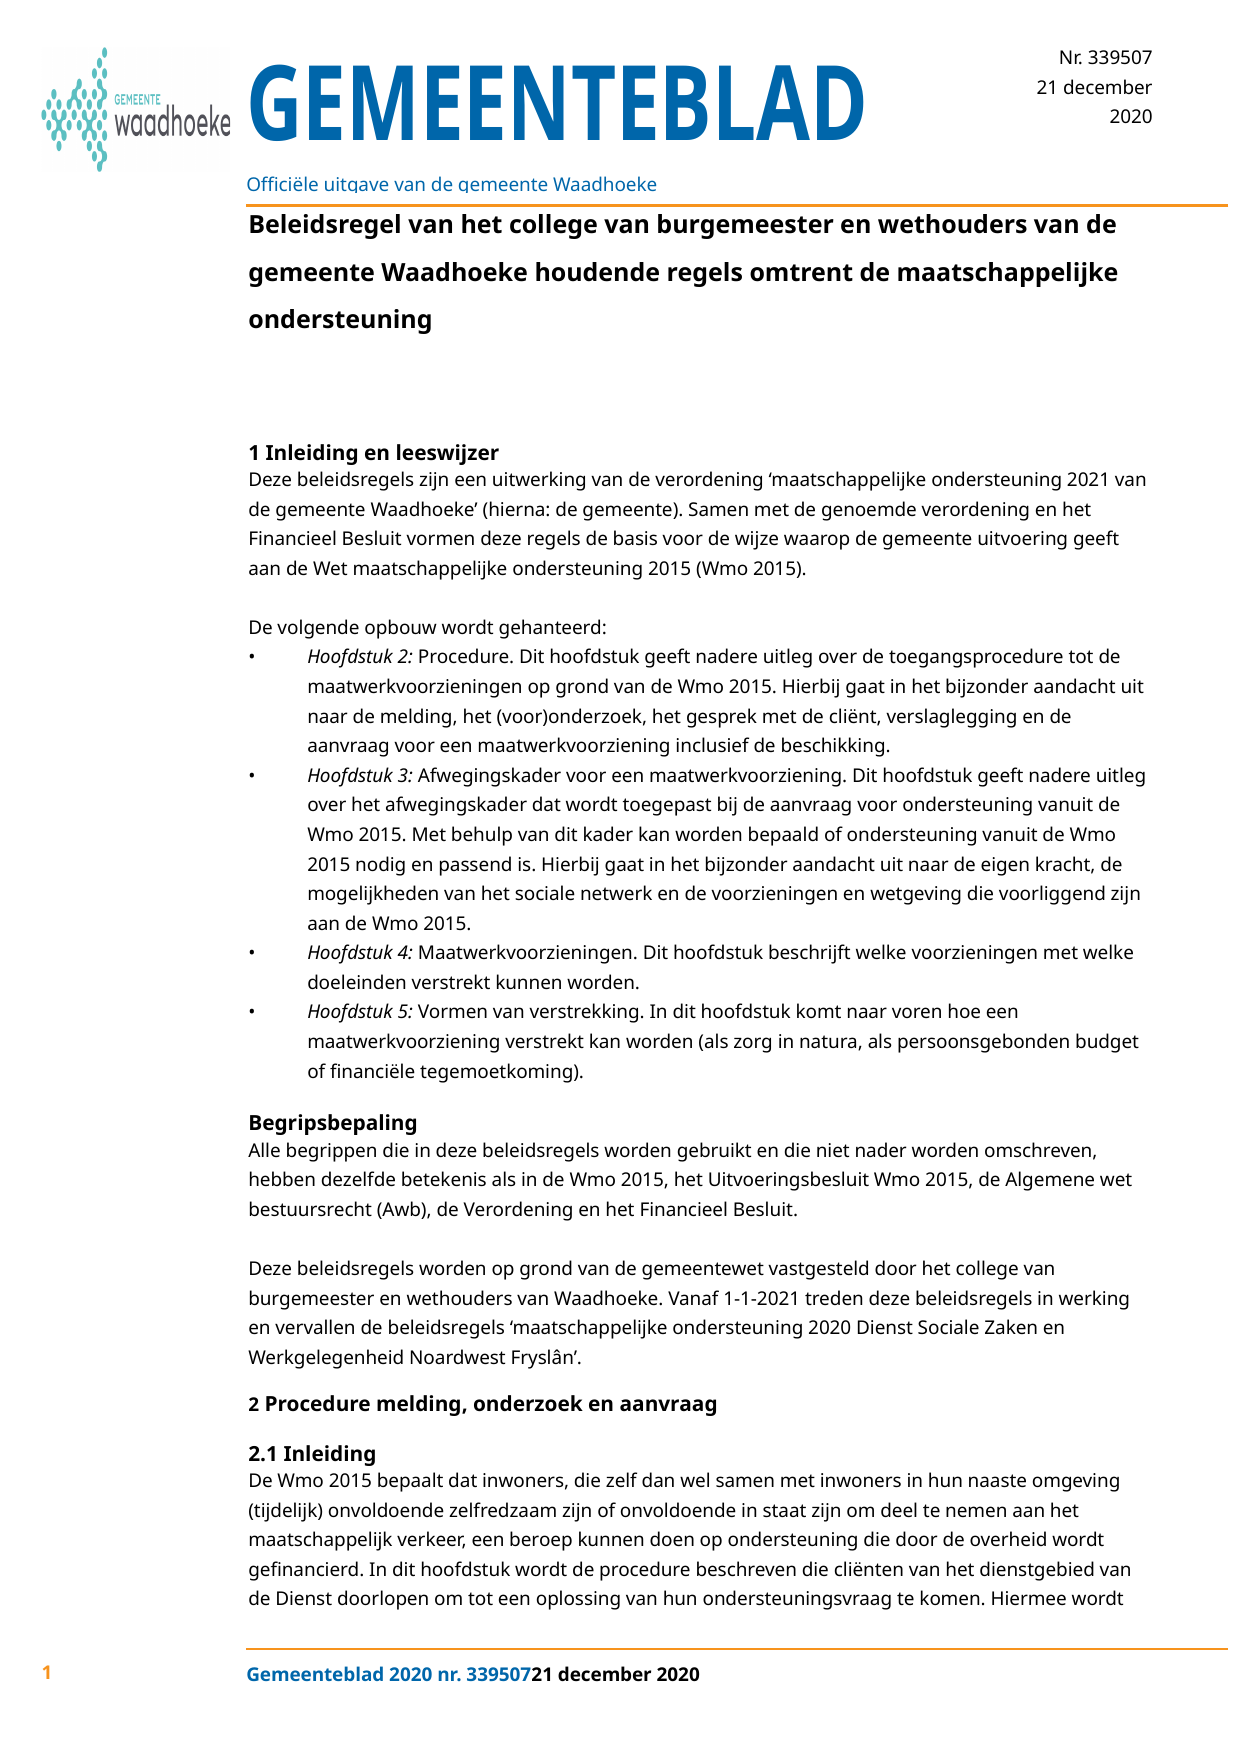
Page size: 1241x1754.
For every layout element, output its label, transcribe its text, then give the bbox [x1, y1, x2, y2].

text Alle begrippen die in deze beleidsregels worden gebruikt en die niet nader worden omschreven, hebben dezelfde betekenis als in de Wmo 2015, het Uitvoeringsbesluit Wmo 2015, de Algemene wet bestuursrecht (Awb), de Verordening en het Financieel Besluit. [248, 1137, 1152, 1222]
list Hoofdstuk 4: Maatwerkvoorzieningen. Dit hoofdstuk beschrijft welke voorzieningen met welke doeleinden verstrekt kunnen worden. [248, 939, 1152, 995]
picture [41, 47, 231, 172]
text Begripsbepaling [248, 1108, 1152, 1137]
list Hoofdstuk 3: Afwegingskader voor een maatwerkvoorziening. Dit hoofdstuk geeft nadere uitleg over het afwegingskader dat wordt toegepast bij de aanvraag voor ondersteuning vanuit de Wmo 2015. Met behulp van dit kader kan worden bepaald of ondersteuning vanuit de Wmo 2015 nodig en passend is. Hierbij gaat in het bijzonder aandacht uit naar de eigen kracht, de mogelijkheden van het sociale netwerk en de voorzieningen en wetgeving die voorliggend zijn aan de Wmo 2015. [248, 762, 1152, 936]
text 2 Procedure melding, onderzoek en aanvraag [248, 1389, 1152, 1418]
text Deze beleidsregels worden op grond van de gemeentewet vastgesteld door het college van burgemeester en wethouders van Waadhoeke. Vanaf 1-1-2021 treden deze beleidsregels in werking en vervallen de beleidsregels ‘maatschappelijke ondersteuning 2020 Dienst Sociale Zaken en Werkgelegenheid Noardwest Fryslân’. [248, 1255, 1152, 1369]
text 2.1 Inleiding [248, 1439, 1152, 1467]
text 1 Inleiding en leeswijzer [248, 438, 1152, 466]
list Hoofdstuk 2: Procedure. Dit hoofdstuk geeft nadere uitleg over de toegangsprocedure tot de maatwerkvoorzieningen op grond van de Wmo 2015. Hierbij gaat in het bijzonder aandacht uit naar de melding, het (voor)onderzoek, het gesprek met de cliënt, verslaglegging en de aanvraag voor een maatwerkvoorziening inclusief de beschikking. [248, 644, 1152, 758]
text Beleidsregel van het college van burgemeester en wethouders van de gemeente Waadhoeke houdende regels omtrent de maatschappelijke ondersteuning [248, 207, 1152, 336]
text De Wmo 2015 bepaalt dat inwoners, die zelf dan wel samen met inwoners in hun naaste omgeving (tijdelijk) onvoldoende zelfredzaam zijn of onvoldoende in staat zijn om deel te nemen aan het maatschappelijk verkeer, een beroep kunnen doen op ondersteuning die door de overheid wordt gefinancierd. In dit hoofdstuk wordt de procedure beschreven die cliënten van het dienstgebied van de Dienst doorlopen om tot een oplossing van hun ondersteuningsvraag te komen. Hiermee wordt [248, 1467, 1152, 1611]
text De volgende opbouw wordt gehanteerd: [248, 614, 1152, 640]
text Deze beleidsregels zijn een uitwerking van de verordening ‘maatschappelijke ondersteuning 2021 van de gemeente Waadhoeke’ (hierna: de gemeente). Samen met de genoemde verordening en het Financieel Besluit vormen deze regels de basis voor de wijze waarop de gemeente uitvoering geeft aan de Wet maatschappelijke ondersteuning 2015 (Wmo 2015). [248, 466, 1152, 581]
list Hoofdstuk 5: Vormen van verstrekking. In dit hoofdstuk komt naar voren hoe een maatwerkvoorziening verstrekt kan worden (als zorg in natura, als persoonsgebonden budget of financiële tegemoetkoming). [248, 999, 1152, 1084]
